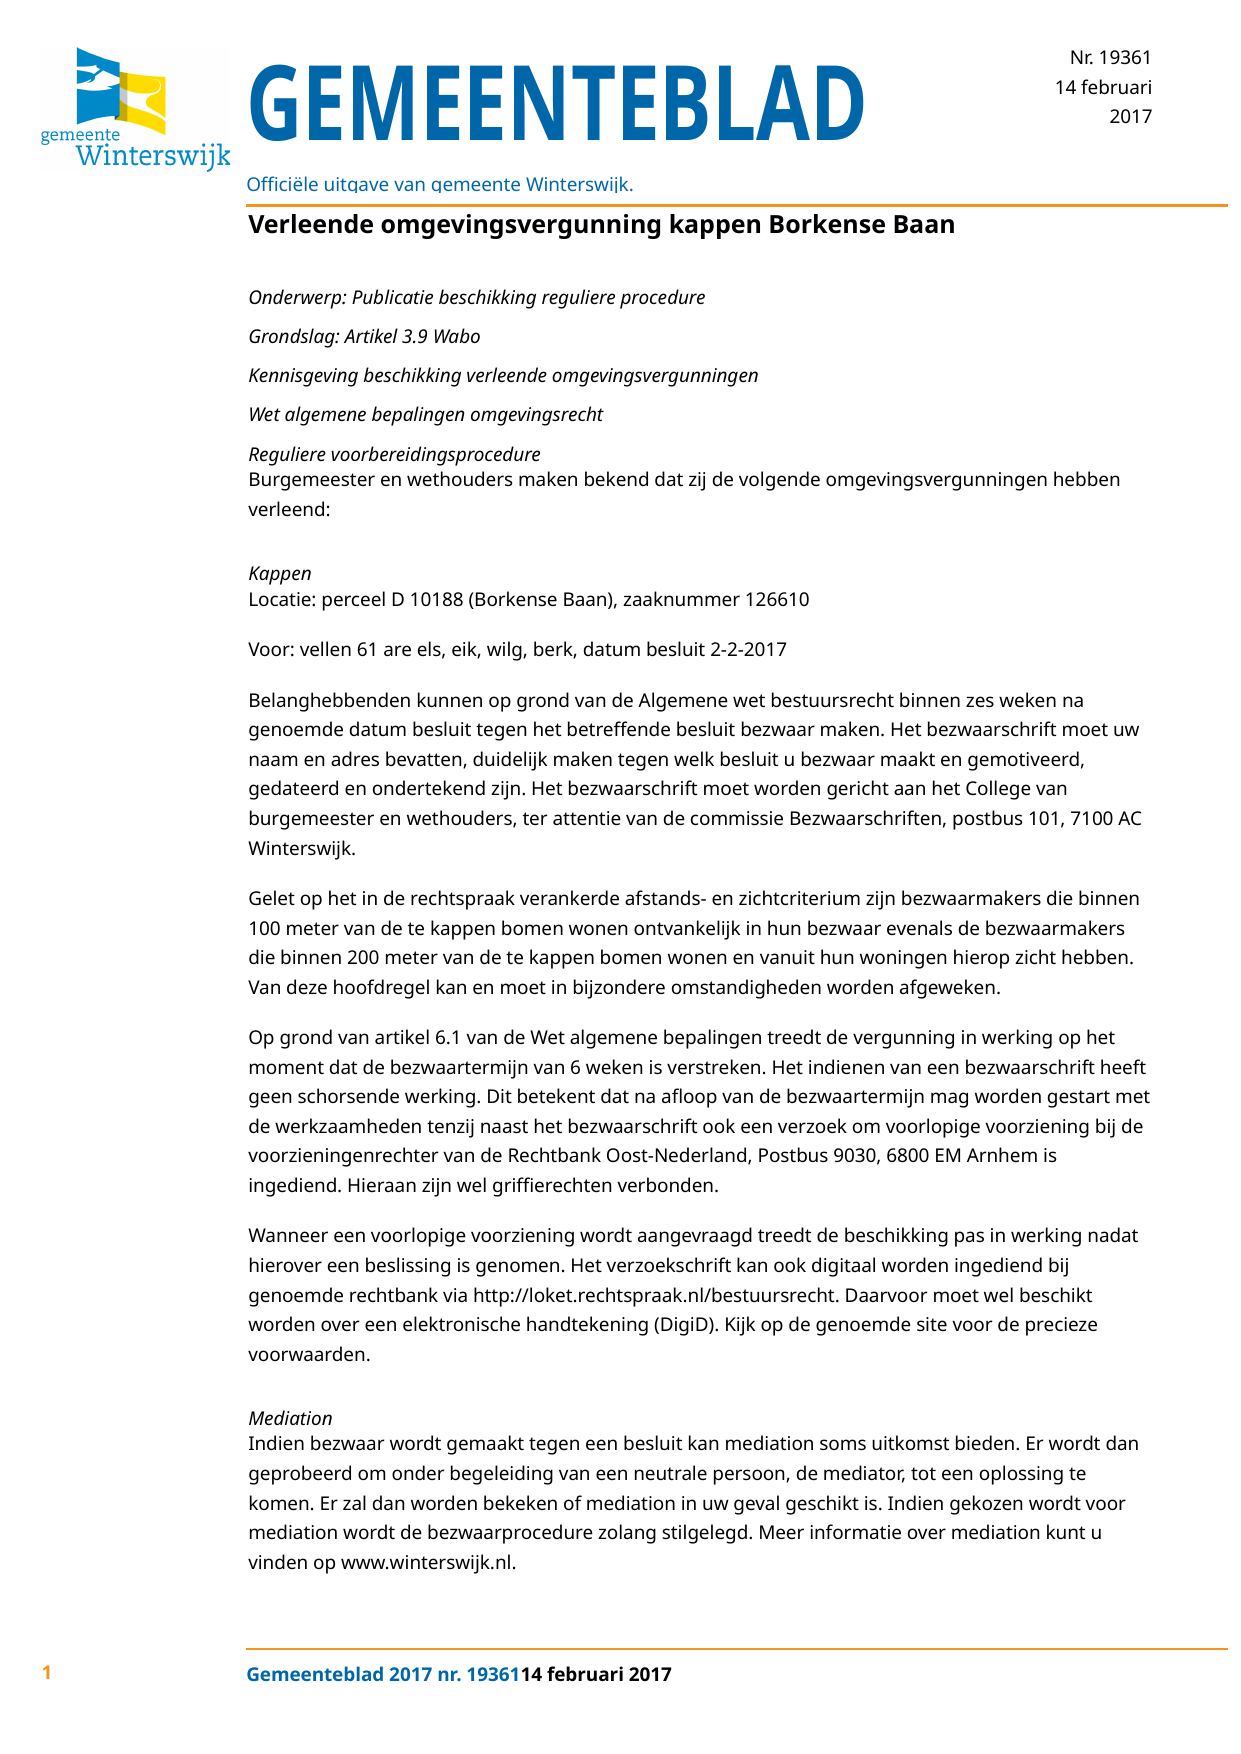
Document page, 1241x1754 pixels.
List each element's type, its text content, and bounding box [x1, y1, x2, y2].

text Belanghebbenden kunnen op grond van de Algemene wet bestuursrecht binnen zes weken na genoemde datum besluit tegen het betreffende besluit bezwaar maken. Het bezwaarschrift moet uw naam en adres bevatten, duidelijk maken tegen welk besluit u bezwaar maakt en gemotiveerd, gedateerd en ondertekend zijn. Het bezwaarschrift moet worden gericht aan het College van burgemeester en wethouders, ter attentie van de commissie Bezwaarschriften, postbus 101, 7100 AC Winterswijk. [248, 687, 1152, 860]
text Op grond van artikel 6.1 van de Wet algemene bepalingen treedt de vergunning in werking op het moment dat de bezwaartermijn van 6 weken is verstreken. Het indienen van een bezwaarschrift heeft geen schorsende werking. Dit betekent dat na afloop van de bezwaartermijn mag worden gestart met de werkzaamheden tenzij naast het bezwaarschrift ook een verzoek om voorlopige voorziening bij de voorzieningenrechter van de Rechtbank Oost-Nederland, Postbus 9030, 6800 EM Arnhem is ingediend. Hieraan zijn wel griffierechten verbonden. [248, 1024, 1152, 1198]
text Voor: vellen 61 are els, eik, wilg, berk, datum besluit 2-2-2017 [248, 636, 1152, 662]
text Burgemeester en wethouders maken bekend dat zij de volgende omgevingsvergunningen hebben verleend: [248, 467, 1152, 522]
picture [225, 153, 231, 162]
picture [41, 47, 231, 172]
text Verleende omgevingsvergunning kappen Borkense Baan [248, 207, 1152, 241]
text Kappen [248, 560, 1152, 586]
text Locatie: perceel D 10188 (Borkense Baan), zaaknummer 126610 [248, 586, 1152, 612]
text Mediation [248, 1405, 1152, 1431]
text Wet algemene bepalingen omgevingsrecht [248, 402, 1152, 427]
text Gelet op het in de rechtspraak verankerde afstands- en zichtcriterium zijn bezwaarmakers die binnen 100 meter van de te kappen bomen wonen ontvankelijk in hun bezwaar evenals de bezwaarmakers die binnen 200 meter van de te kappen bomen wonen en vanuit hun woningen hierop zicht hebben. Van deze hoofdregel kan en moet in bijzondere omstandigheden worden afgeweken. [248, 885, 1152, 999]
text Reguliere voorbereidingsprocedure [248, 441, 1152, 467]
text Grondslag: Artikel 3.9 Wabo [248, 323, 1152, 349]
text Onderwerp: Publicatie beschikking reguliere procedure [248, 284, 1152, 309]
text Indien bezwaar wordt gemaakt tegen een besluit kan mediation soms uitkomst bieden. Er wordt dan geprobeerd om onder begeleiding van een neutrale persoon, de mediator, tot een oplossing te komen. Er zal dan worden bekeken of mediation in uw geval geschikt is. Indien gekozen wordt voor mediation wordt de bezwaarprocedure zolang stilgelegd. Meer informatie over mediation kunt u vinden op www.winterswijk.nl. [248, 1431, 1152, 1575]
text Wanneer een voorlopige voorziening wordt aangevraagd treedt de beschikking pas in werking nadat hierover een beslissing is genomen. Het verzoekschrift kan ook digitaal worden ingediend bij genoemde rechtbank via http://loket.rechtspraak.nl/bestuursrecht. Daarvoor moet wel beschikt worden over een elektronische handtekening (DigiD). Kijk op de genoemde site voor de precieze voorwaarden. [248, 1223, 1152, 1367]
text Kennisgeving beschikking verleende omgevingsvergunningen [248, 362, 1152, 388]
